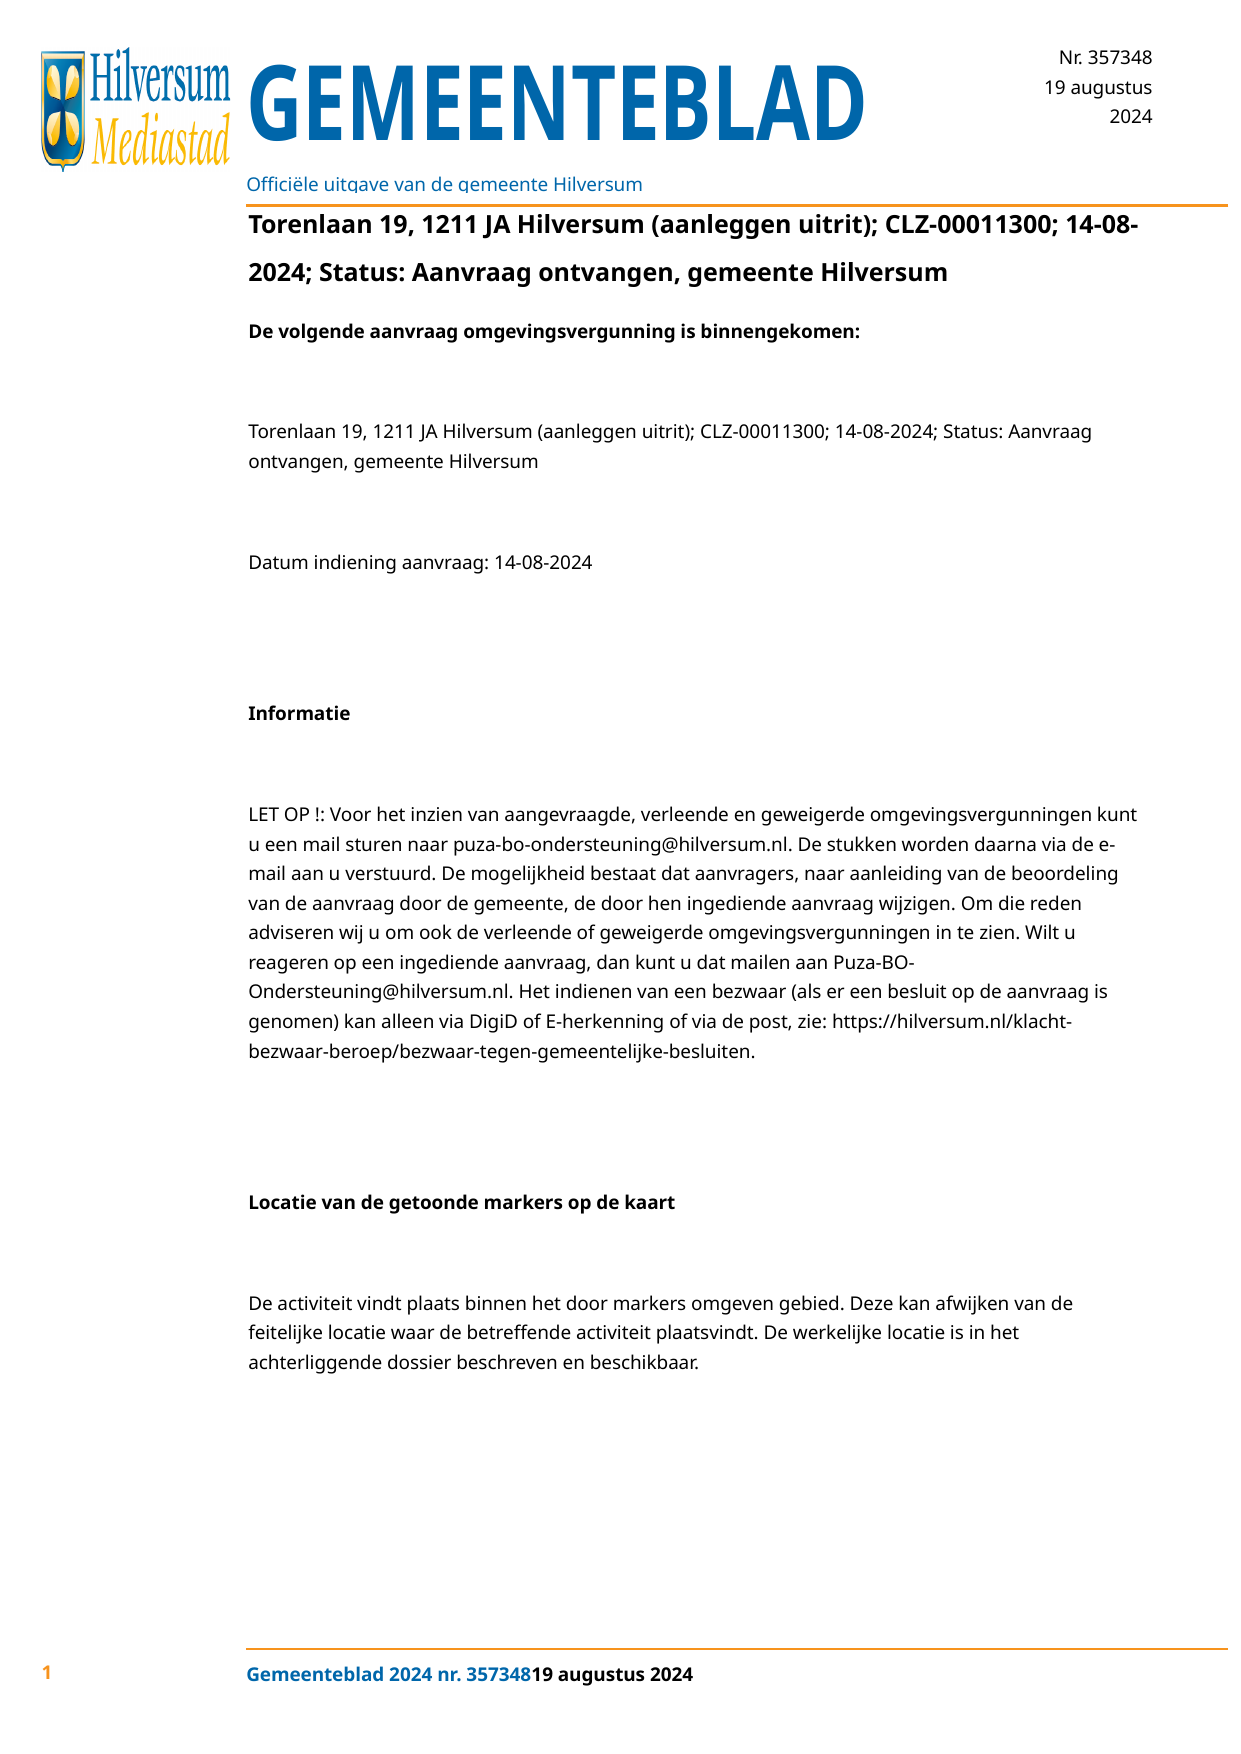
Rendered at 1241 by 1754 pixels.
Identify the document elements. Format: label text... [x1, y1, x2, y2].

text Informatie [248, 700, 1152, 726]
text Torenlaan 19, 1211 JA Hilversum (aanleggen uitrit); CLZ-00011300; 14-08-2024; Status: Aanvraag ontvangen, gemeente Hilversum [248, 419, 1152, 474]
text Datum indiening aanvraag: 14-08-2024 [248, 549, 1152, 575]
text De activiteit vindt plaats binnen het door markers omgeven gebied. Deze kan afwijken van de feitelijke locatie waar de betreffende activiteit plaatsvindt. De werkelijke locatie is in het achterliggende dossier beschreven en beschikbaar. [248, 1290, 1152, 1375]
text De volgende aanvraag omgevingsvergunning is binnengekomen: [248, 318, 1152, 344]
text Locatie van de getoonde markers op de kaart [248, 1189, 1152, 1215]
text Torenlaan 19, 1211 JA Hilversum (aanleggen uitrit); CLZ-00011300; 14-08-2024; Status: Aanvraag ontvangen, gemeente Hilversum [248, 207, 1152, 288]
picture [41, 47, 231, 172]
text LET OP !: Voor het inzien van aangevraagde, verleende en geweigerde omgevingsvergunningen kunt u een mail sturen naar puza-bo-ondersteuning@hilversum.nl. De stukken worden daarna via de e-mail aan u verstuurd. De mogelijkheid bestaat dat aanvragers, naar aanleiding van de beoordeling van de aanvraag door de gemeente, de door hen ingediende aanvraag wijzigen. Om die reden adviseren wij u om ook de verleende of geweigerde omgevingsvergunningen in te zien. Wilt u reageren op een ingediende aanvraag, dan kunt u dat mailen aan Puza-BO-Ondersteuning@hilversum.nl. Het indienen van een bezwaar (als er een besluit op de aanvraag is genomen) kan alleen via DigiD of E-herkenning of via de post, zie: https://hilversum.nl/klacht-bezwaar-beroep/bezwaar-tegen-gemeentelijke-besluiten. [248, 801, 1152, 1064]
